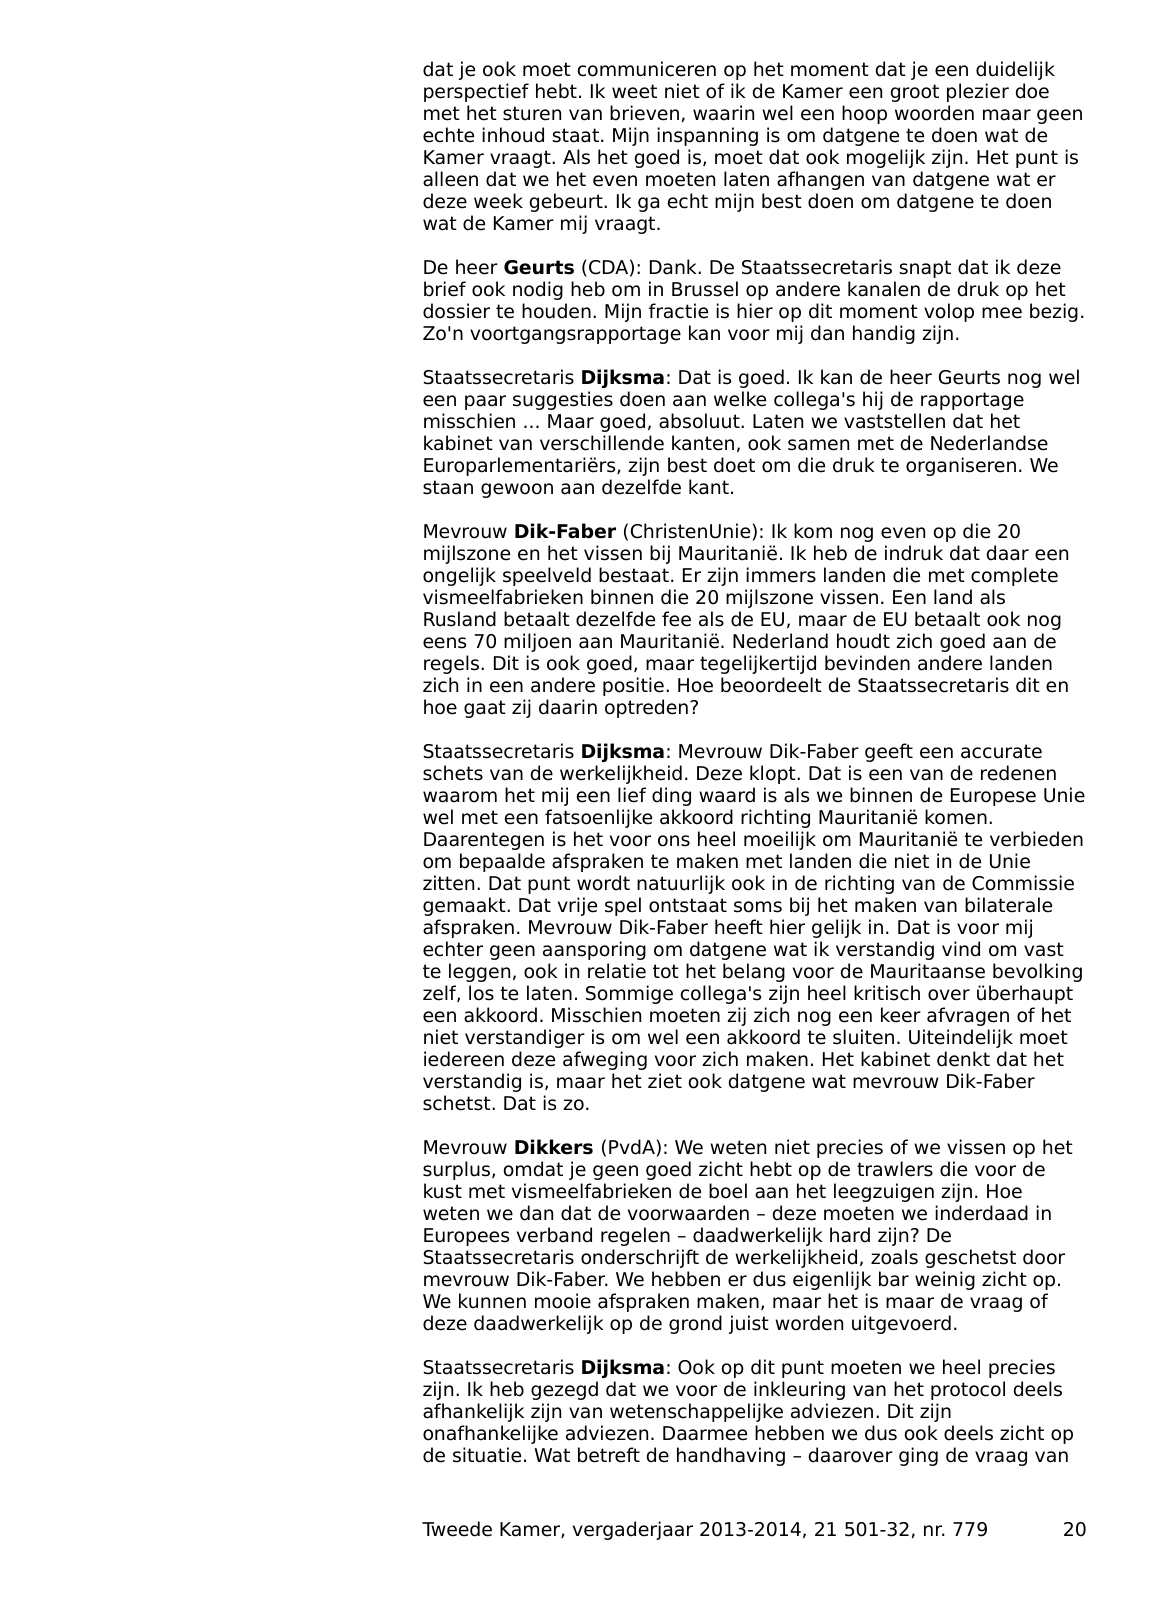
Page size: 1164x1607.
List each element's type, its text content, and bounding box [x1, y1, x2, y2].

text Staatssecretaris Dijksma: Mevrouw Dik-Faber geeft een accurate schets van de werkelijkheid. Deze klopt. Dat is een van de redenen waarom het mij een lief ding waard is als we binnen de Europese Unie wel met een fatsoenlijke akkoord richting Mauritanië komen. Daarentegen is het voor ons heel moeilijk om Mauritanië te verbieden om bepaalde afspraken te maken met landen die niet in de Unie zitten. Dat punt wordt natuurlijk ook in de richting van de Commissie gemaakt. Dat vrije spel ontstaat soms bij het maken van bilaterale afspraken. Mevrouw Dik-Faber heeft hier gelijk in. Dat is voor mij echter geen aansporing om datgene wat ik verstandig vind om vast te leggen, ook in relatie tot het belang voor de Mauritaanse bevolking zelf, los te laten. Sommige collega's zijn heel kritisch over überhaupt een akkoord. Misschien moeten zij zich nog een keer afvragen of het niet verstandiger is om wel een akkoord te sluiten. Uiteindelijk moet iedereen deze afweging voor zich maken. Het kabinet denkt dat het verstandig is, maar het ziet ook datgene wat mevrouw Dik-Faber schetst. Dat is zo. [422, 741, 1087, 1115]
text Mevrouw Dik-Faber (ChristenUnie): Ik kom nog even op die 20 mijlszone en het vissen bij Mauritanië. Ik heb de indruk dat daar een ongelijk speelveld bestaat. Er zijn immers landen die met complete vismeelfabrieken binnen die 20 mijlszone vissen. Een land als Rusland betaalt dezelfde fee als de EU, maar de EU betaalt ook nog eens 70 miljoen aan Mauritanië. Nederland houdt zich goed aan de regels. Dit is ook goed, maar tegelijkertijd bevinden andere landen zich in een andere positie. Hoe beoordeelt de Staatssecretaris dit en hoe gaat zij daarin optreden? [422, 521, 1087, 719]
text Staatssecretaris Dijksma: Dat is goed. Ik kan de heer Geurts nog wel een paar suggesties doen aan welke collega's hij de rapportage misschien ... Maar goed, absoluut. Laten we vaststellen dat het kabinet van verschillende kanten, ook samen met de Nederlandse Europarlementariërs, zijn best doet om die druk te organiseren. We staan gewoon aan dezelfde kant. [422, 367, 1087, 499]
text Staatssecretaris Dijksma: Ook op dit punt moeten we heel precies zijn. Ik heb gezegd dat we voor de inkleuring van het protocol deels afhankelijk zijn van wetenschappelijke adviezen. Dit zijn onafhankelijke adviezen. Daarmee hebben we dus ook deels zicht op de situatie. Wat betreft de handhaving – daarover ging de vraag van [422, 1357, 1087, 1467]
text dat je ook moet communiceren op het moment dat je een duidelijk perspectief hebt. Ik weet niet of ik de Kamer een groot plezier doe met het sturen van brieven, waarin wel een hoop woorden maar geen echte inhoud staat. Mijn inspanning is om datgene te doen wat de Kamer vraagt. Als het goed is, moet dat ook mogelijk zijn. Het punt is alleen dat we het even moeten laten afhangen van datgene wat er deze week gebeurt. Ik ga echt mijn best doen om datgene te doen wat de Kamer mij vraagt. [422, 59, 1087, 235]
text De heer Geurts (CDA): Dank. De Staatssecretaris snapt dat ik deze brief ook nodig heb om in Brussel op andere kanalen de druk op het dossier te houden. Mijn fractie is hier op dit moment volop mee bezig. Zo'n voortgangsrapportage kan voor mij dan handig zijn. [422, 257, 1087, 345]
text Mevrouw Dikkers (PvdA): We weten niet precies of we vissen op het surplus, omdat je geen goed zicht hebt op de trawlers die voor de kust met vismeelfabrieken de boel aan het leegzuigen zijn. Hoe weten we dan dat de voorwaarden – deze moeten we inderdaad in Europees verband regelen – daadwerkelijk hard zijn? De Staatssecretaris onderschrijft de werkelijkheid, zoals geschetst door mevrouw Dik-Faber. We hebben er dus eigenlijk bar weinig zicht op. We kunnen mooie afspraken maken, maar het is maar de vraag of deze daadwerkelijk op de grond juist worden uitgevoerd. [422, 1137, 1087, 1335]
